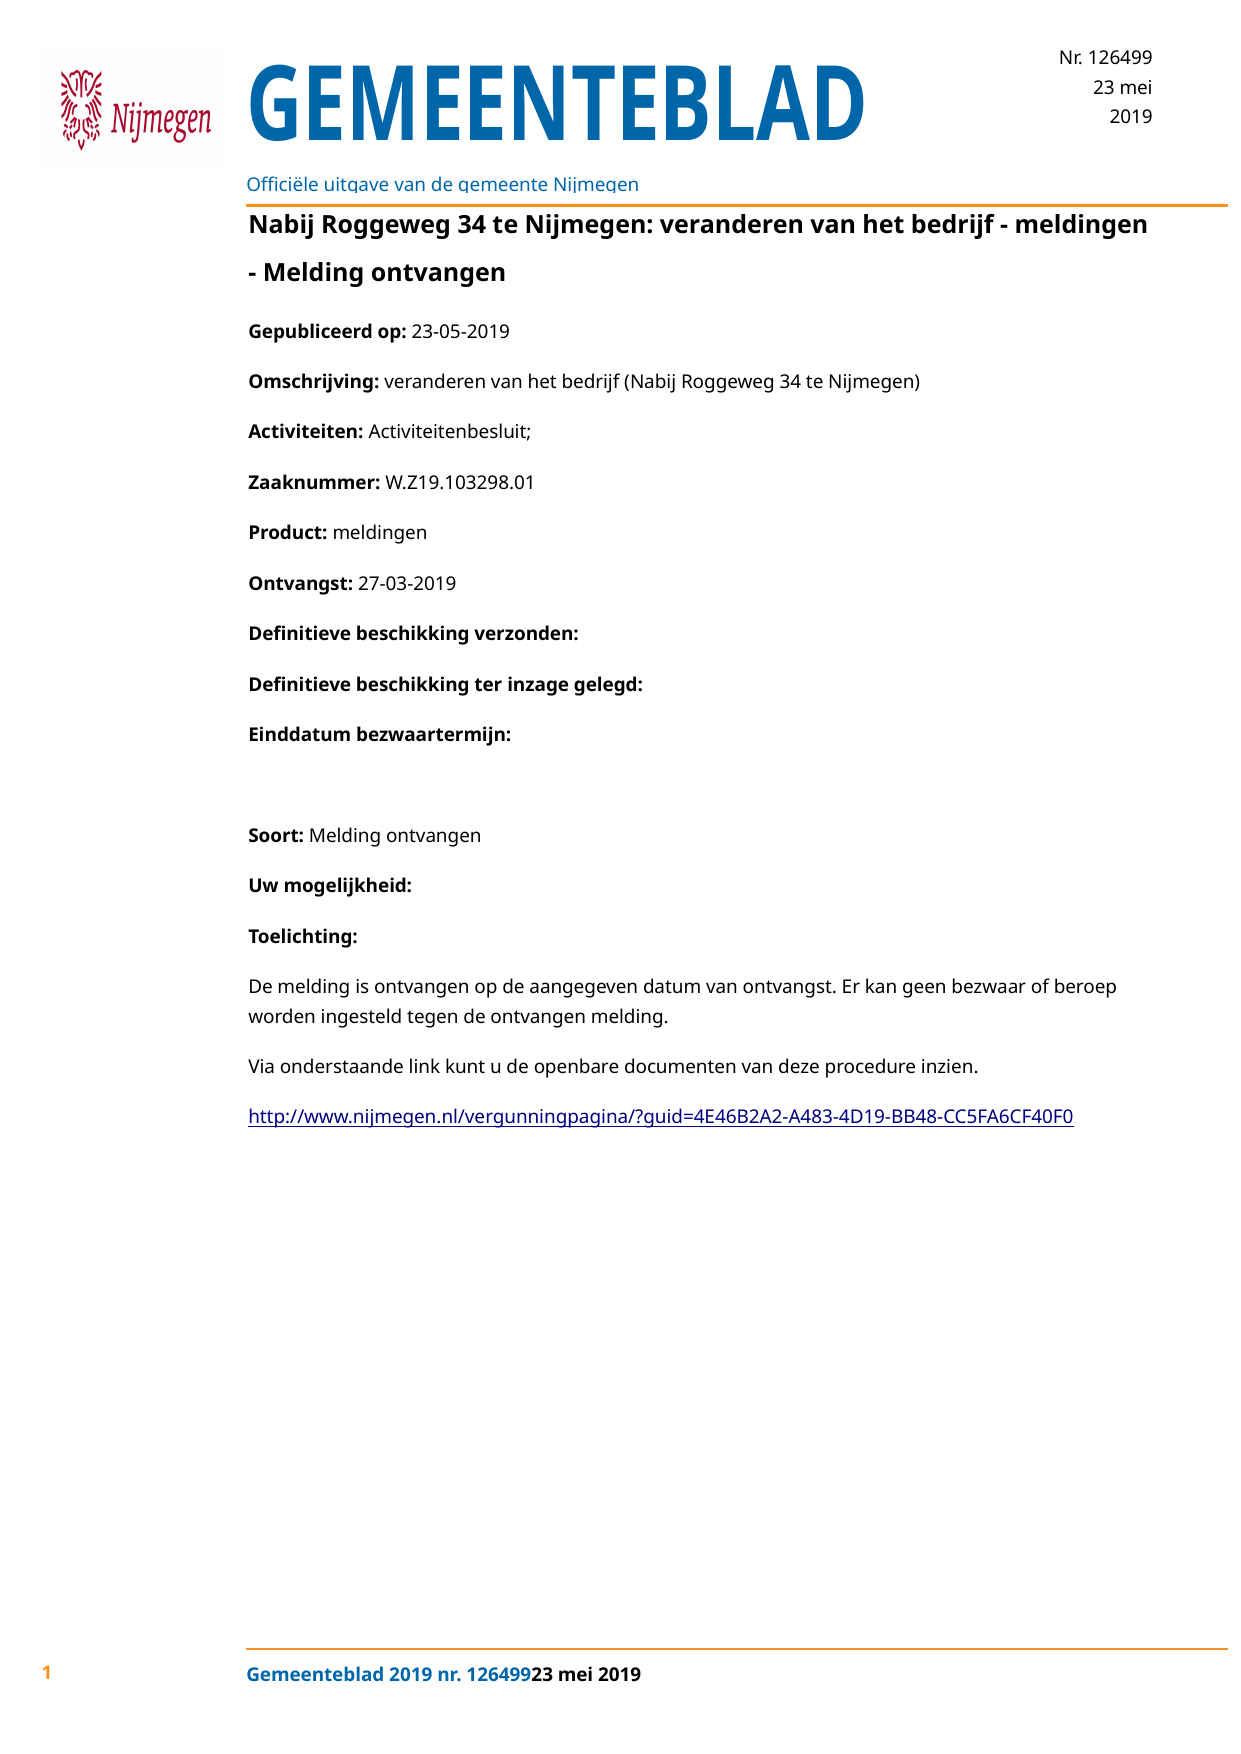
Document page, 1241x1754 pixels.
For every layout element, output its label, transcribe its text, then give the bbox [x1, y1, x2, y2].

text Product: meldingen [248, 519, 1152, 545]
text Definitieve beschikking verzonden: [248, 620, 1152, 646]
text http://www.nijmegen.nl/vergunningpagina/?guid=4E46B2A2-A483-4D19-BB48-CC5FA6CF40F0 [248, 1104, 1152, 1129]
text Omschrijving: veranderen van het bedrijf (Nabij Roggeweg 34 te Nijmegen) [248, 368, 1152, 394]
text Zaaknummer: W.Z19.103298.01 [248, 469, 1152, 495]
text Nabij Roggeweg 34 te Nijmegen: veranderen van het bedrijf - meldingen - Melding ontvangen [248, 207, 1152, 288]
text De melding is ontvangen op de aangegeven datum van ontvangst. Er kan geen bezwaar of beroep worden ingesteld tegen de ontvangen melding. [248, 973, 1152, 1029]
text Gepubliceerd op: 23-05-2019 [248, 318, 1152, 344]
text Ontvangst: 27-03-2019 [248, 570, 1152, 596]
text Definitieve beschikking ter inzage gelegd: [248, 671, 1152, 697]
text Toelichting: [248, 923, 1152, 949]
text Uw mogelijkheid: [248, 872, 1152, 898]
text Soort: Melding ontvangen [248, 822, 1152, 848]
text Via onderstaande link kunt u de openbare documenten van deze procedure inzien. [248, 1053, 1152, 1079]
text Einddatum bezwaartermijn: [248, 721, 1152, 747]
picture [41, 47, 231, 172]
text Activiteiten: Activiteitenbesluit; [248, 419, 1152, 444]
